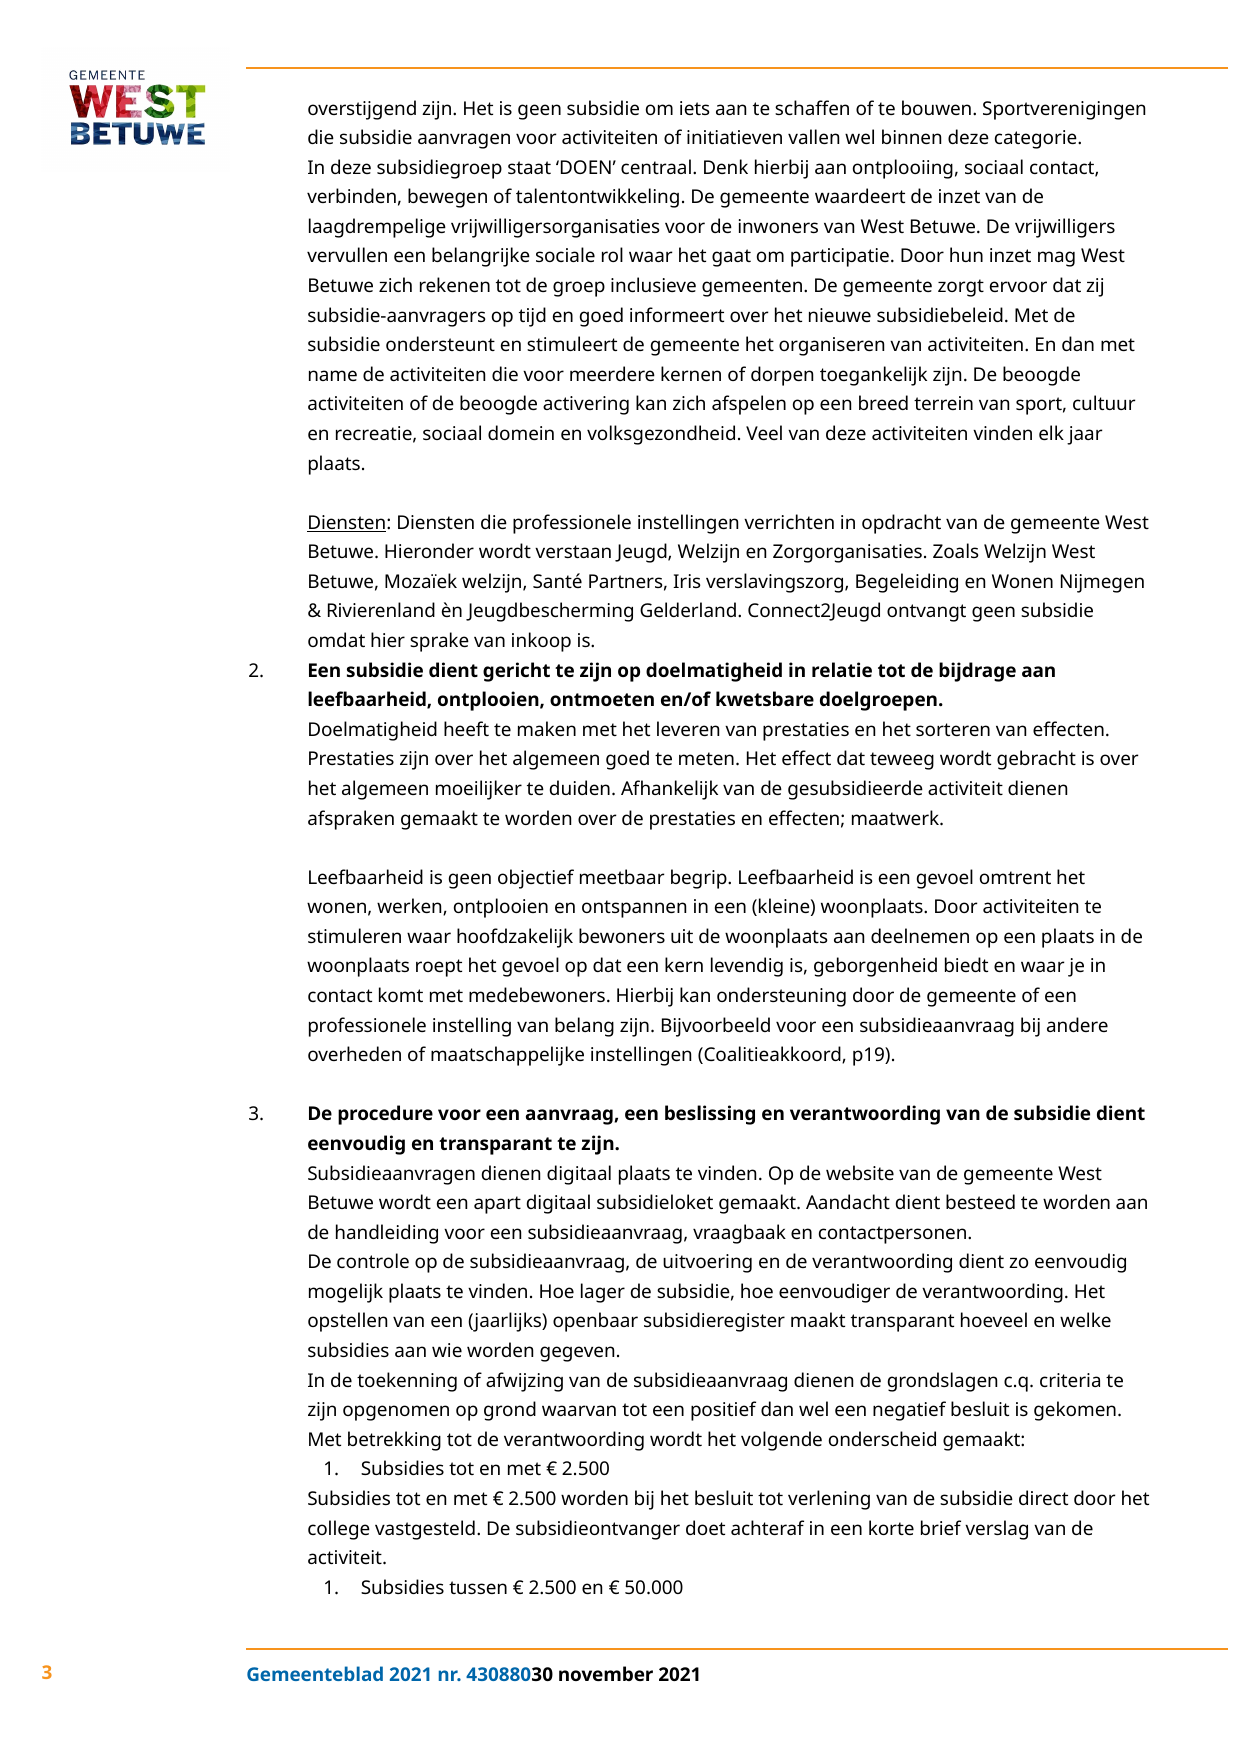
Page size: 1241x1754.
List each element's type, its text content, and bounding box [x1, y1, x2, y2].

list overstijgend zijn. Het is geen subsidie om iets aan te schaffen of te bouwen. Sportverenigingen die subsidie aanvragen voor activiteiten of initiatieven vallen wel binnen deze categorie. [248, 95, 1152, 150]
list In deze subsidiegroep staat ‘DOEN’ centraal. Denk hierbij aan ontplooiing, sociaal contact, verbinden, bewegen of talentontwikkeling. De gemeente waardeert de inzet van de laagdrempelige vrijwilligersorganisaties voor de inwoners van West Betuwe. De vrijwilligers vervullen een belangrijke sociale rol waar het gaat om participatie. Door hun inzet mag West Betuwe zich rekenen tot de groep inclusieve gemeenten. De gemeente zorgt ervoor dat zij subsidie-aanvragers op tijd en goed informeert over het nieuwe subsidiebeleid. Met de subsidie ondersteunt en stimuleert de gemeente het organiseren van activiteiten. En dan met name de activiteiten die voor meerdere kernen of dorpen toegankelijk zijn. De beoogde activiteiten of de beoogde activering kan zich afspelen op een breed terrein van sport, cultuur en recreatie, sociaal domein en volksgezondheid. Veel van deze activiteiten vinden elk jaar plaats. [248, 154, 1152, 476]
list De procedure voor een aanvraag, een beslissing en verantwoording van de subsidie dient eenvoudig en transparant te zijn. [248, 1101, 1152, 1156]
list Een subsidie dient gericht te zijn op doelmatigheid in relatie tot de bijdrage aan leefbaarheid, ontplooien, ontmoeten en/of kwetsbare doelgroepen. [248, 657, 1152, 712]
list Subsidies tot en met € 2.500 worden bij het besluit tot verlening van de subsidie direct door het college vastgesteld. De subsidieontvanger doet achteraf in een korte brief verslag van de activiteit. [248, 1485, 1152, 1570]
list Met betrekking tot de verantwoording wordt het volgende onderscheid gemaakt: [248, 1426, 1152, 1452]
list In de toekenning of afwijzing van de subsidieaanvraag dienen de grondslagen c.q. criteria te zijn opgenomen op grond waarvan tot een positief dan wel een negatief besluit is gekomen. [248, 1367, 1152, 1422]
picture [41, 47, 231, 172]
list Leefbaarheid is geen objectief meetbaar begrip. Leefbaarheid is een gevoel omtrent het wonen, werken, ontplooien en ontspannen in een (kleine) woonplaats. Door activiteiten te stimuleren waar hoofdzakelijk bewoners uit de woonplaats aan deelnemen op een plaats in de woonplaats roept het gevoel op dat een kern levendig is, geborgenheid biedt en waar je in contact komt met medebewoners. Hierbij kan ondersteuning door de gemeente of een professionele instelling van belang zijn. Bijvoorbeeld voor een subsidieaanvraag bij andere overheden of maatschappelijke instellingen (Coalitieakkoord, p19). [248, 864, 1152, 1067]
list Subsidies tot en met € 2.500 [323, 1456, 1152, 1481]
list Diensten: Diensten die professionele instellingen verrichten in opdracht van de gemeente West Betuwe. Hieronder wordt verstaan Jeugd, Welzijn en Zorgorganisaties. Zoals Welzijn West Betuwe, Mozaïek welzijn, Santé Partners, Iris verslavingszorg, Begeleiding en Wonen Nijmegen & Rivierenland èn Jeugdbescherming Gelderland. Connect2Jeugd ontvangt geen subsidie omdat hier sprake van inkoop is. [248, 509, 1152, 653]
list Subsidieaanvragen dienen digitaal plaats te vinden. Op de website van de gemeente West Betuwe wordt een apart digitaal subsidieloket gemaakt. Aandacht dient besteed te worden aan de handleiding voor een subsidieaanvraag, vraagbaak en contactpersonen. [248, 1160, 1152, 1245]
list De controle op de subsidieaanvraag, de uitvoering en de verantwoording dient zo eenvoudig mogelijk plaats te vinden. Hoe lager de subsidie, hoe eenvoudiger de verantwoording. Het opstellen van een (jaarlijks) openbaar subsidieregister maakt transparant hoeveel en welke subsidies aan wie worden gegeven. [248, 1248, 1152, 1363]
list Doelmatigheid heeft te maken met het leveren van prestaties en het sorteren van effecten. Prestaties zijn over het algemeen goed te meten. Het effect dat teweeg wordt gebracht is over het algemeen moeilijker te duiden. Afhankelijk van de gesubsidieerde activiteit dienen afspraken gemaakt te worden over de prestaties en effecten; maatwerk. [248, 716, 1152, 831]
list Subsidies tussen € 2.500 en € 50.000 [323, 1574, 1152, 1600]
